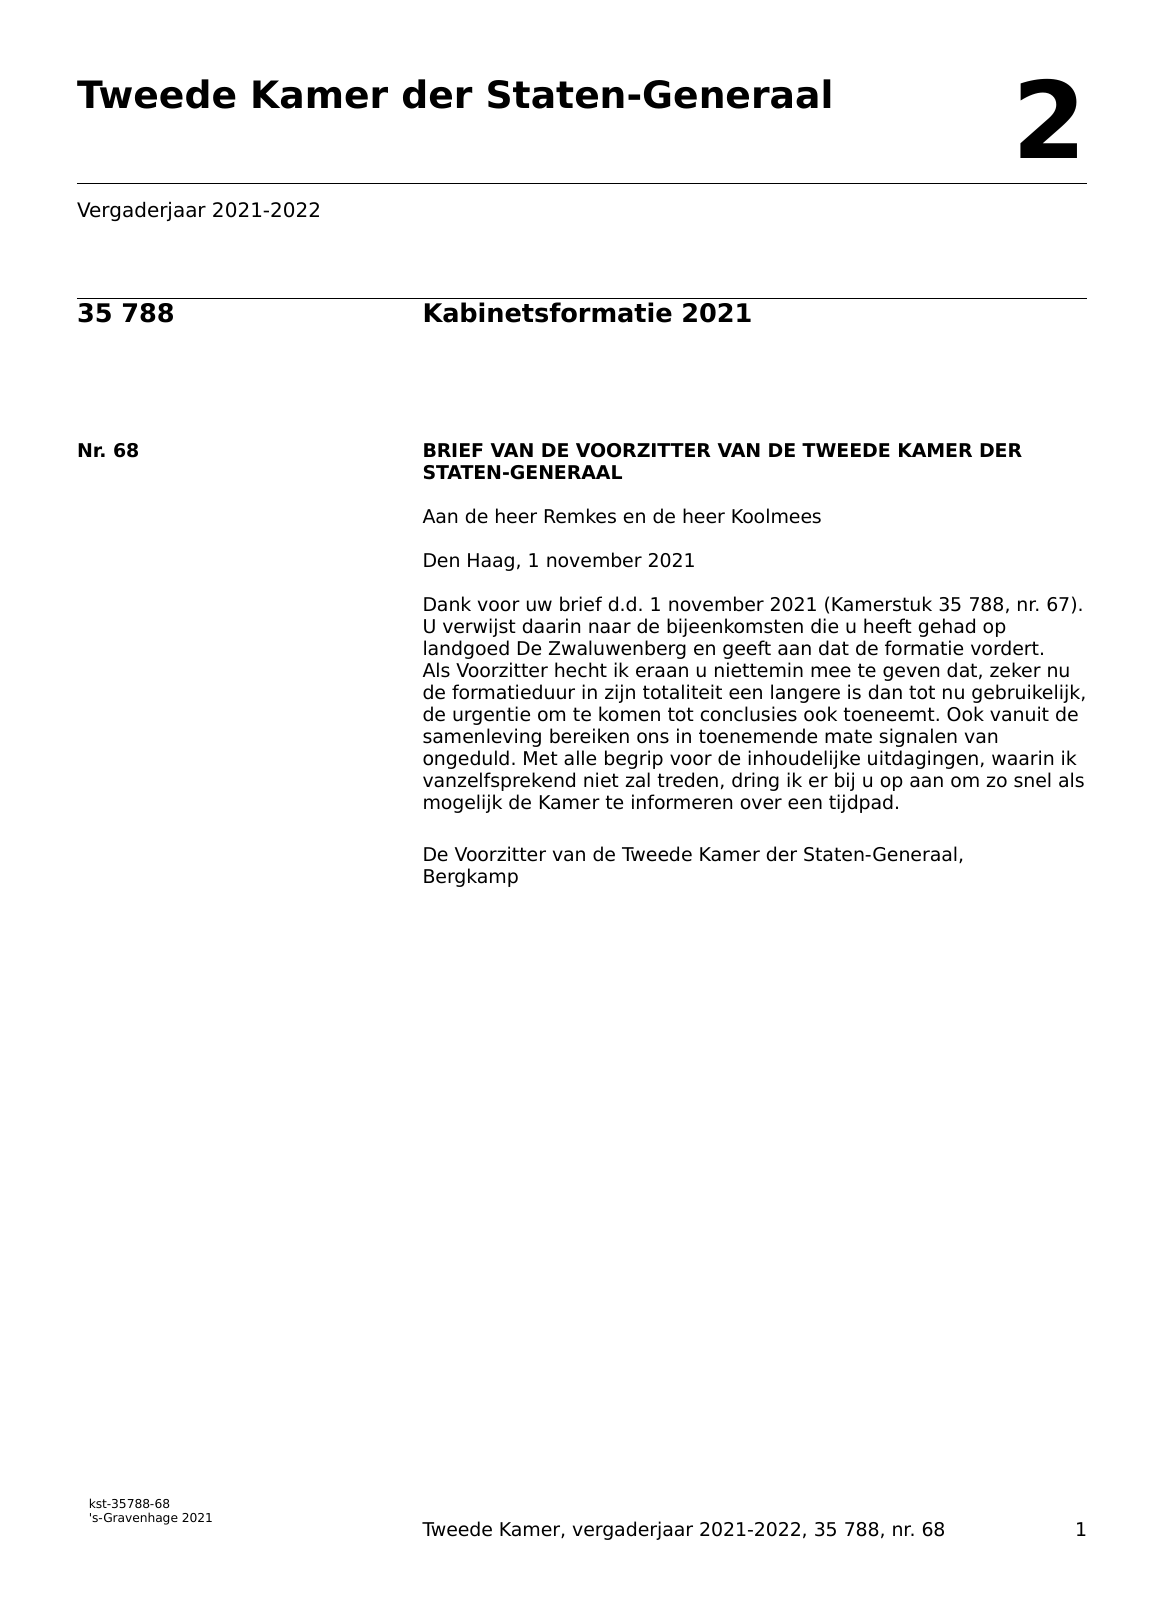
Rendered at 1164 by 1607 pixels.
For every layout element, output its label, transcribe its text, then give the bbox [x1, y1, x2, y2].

text 's-Gravenhage 2021 [88, 1511, 323, 1525]
subtitle 35 788 Kabinetsformatie 2021 [77, 299, 1087, 329]
table_header 2 [886, 59, 1087, 183]
text Den Haag, 1 november 2021 [422, 550, 1087, 572]
text Aan de heer Remkes en de heer Koolmees [422, 506, 1087, 528]
subtitle Nr. 68 BRIEF VAN DE VOORZITTER VAN DE TWEEDE KAMER DER STATEN-GENERAAL [77, 440, 1087, 484]
text De Voorzitter van de Tweede Kamer der Staten-Generaal, Bergkamp [422, 844, 1087, 888]
text Als Voorzitter hecht ik eraan u niettemin mee te geven dat, zeker nu de formatieduur in zijn totaliteit een langere is dan tot nu gebruikelijk, de urgentie om te komen tot conclusies ook toeneemt. Ook vanuit de samenleving bereiken ons in toenemende mate signalen van ongeduld. Met alle begrip voor de inhoudelijke uitdagingen, waarin ik vanzelfsprekend niet zal treden, dring ik er bij u op aan om zo snel als mogelijk de Kamer te informeren over een tijdpad. [422, 660, 1087, 814]
text Dank voor uw brief d.d. 1 november 2021 (Kamerstuk 35 788, nr. 67). U verwijst daarin naar de bijeenkomsten die u heeft gehad op landgoed De Zwaluwenberg en geeft aan dat de formatie vordert. [422, 594, 1087, 660]
text kst-35788-68 [88, 1497, 323, 1511]
table_header Tweede Kamer der Staten-Generaal [77, 59, 886, 183]
table_cell Vergaderjaar 2021-2022 [77, 184, 1087, 298]
